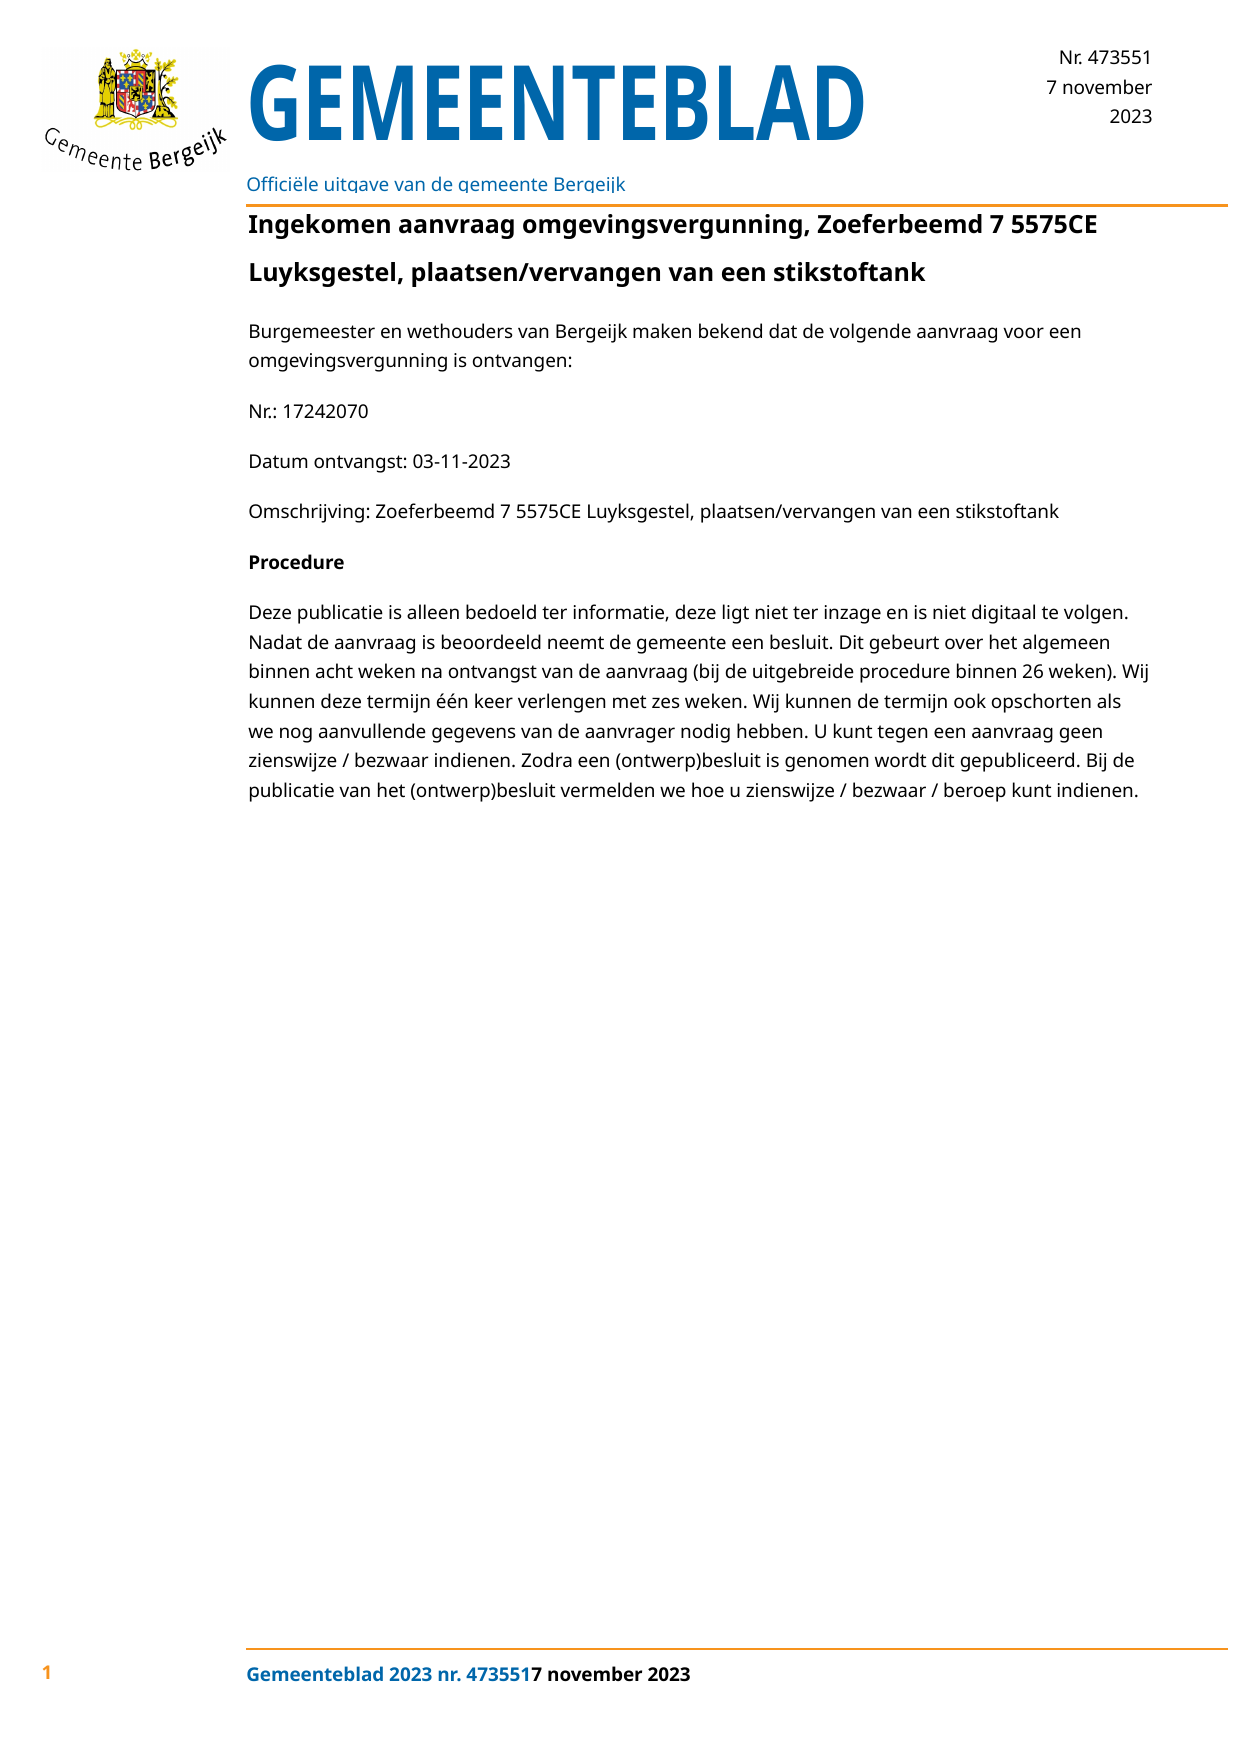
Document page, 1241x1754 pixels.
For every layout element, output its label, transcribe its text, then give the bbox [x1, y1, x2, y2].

text Nr.: 17242070 [248, 398, 1152, 424]
text Omschrijving: Zoeferbeemd 7 5575CE Luyksgestel, plaatsen/vervangen van een stikstoftank [248, 499, 1152, 524]
text Procedure [248, 549, 1152, 575]
picture [41, 47, 231, 172]
text Datum ontvangst: 03-11-2023 [248, 448, 1152, 474]
text Burgemeester en wethouders van Bergeijk maken bekend dat de volgende aanvraag voor een omgevingsvergunning is ontvangen: [248, 318, 1152, 373]
text Deze publicatie is alleen bedoeld ter informatie, deze ligt niet ter inzage en is niet digitaal te volgen. Nadat de aanvraag is beoordeeld neemt de gemeente een besluit. Dit gebeurt over het algemeen binnen acht weken na ontvangst van de aanvraag (bij de uitgebreide procedure binnen 26 weken). Wij kunnen deze termijn één keer verlengen met zes weken. Wij kunnen de termijn ook opschorten als we nog aanvullende gegevens van de aanvrager nodig hebben. U kunt tegen een aanvraag geen zienswijze / bezwaar indienen. Zodra een (ontwerp)besluit is genomen wordt dit gepubliceerd. Bij de publicatie van het (ontwerp)besluit vermelden we hoe u zienswijze / bezwaar / beroep kunt indienen. [248, 599, 1152, 803]
text Ingekomen aanvraag omgevingsvergunning, Zoeferbeemd 7 5575CE Luyksgestel, plaatsen/vervangen van een stikstoftank [248, 207, 1152, 288]
